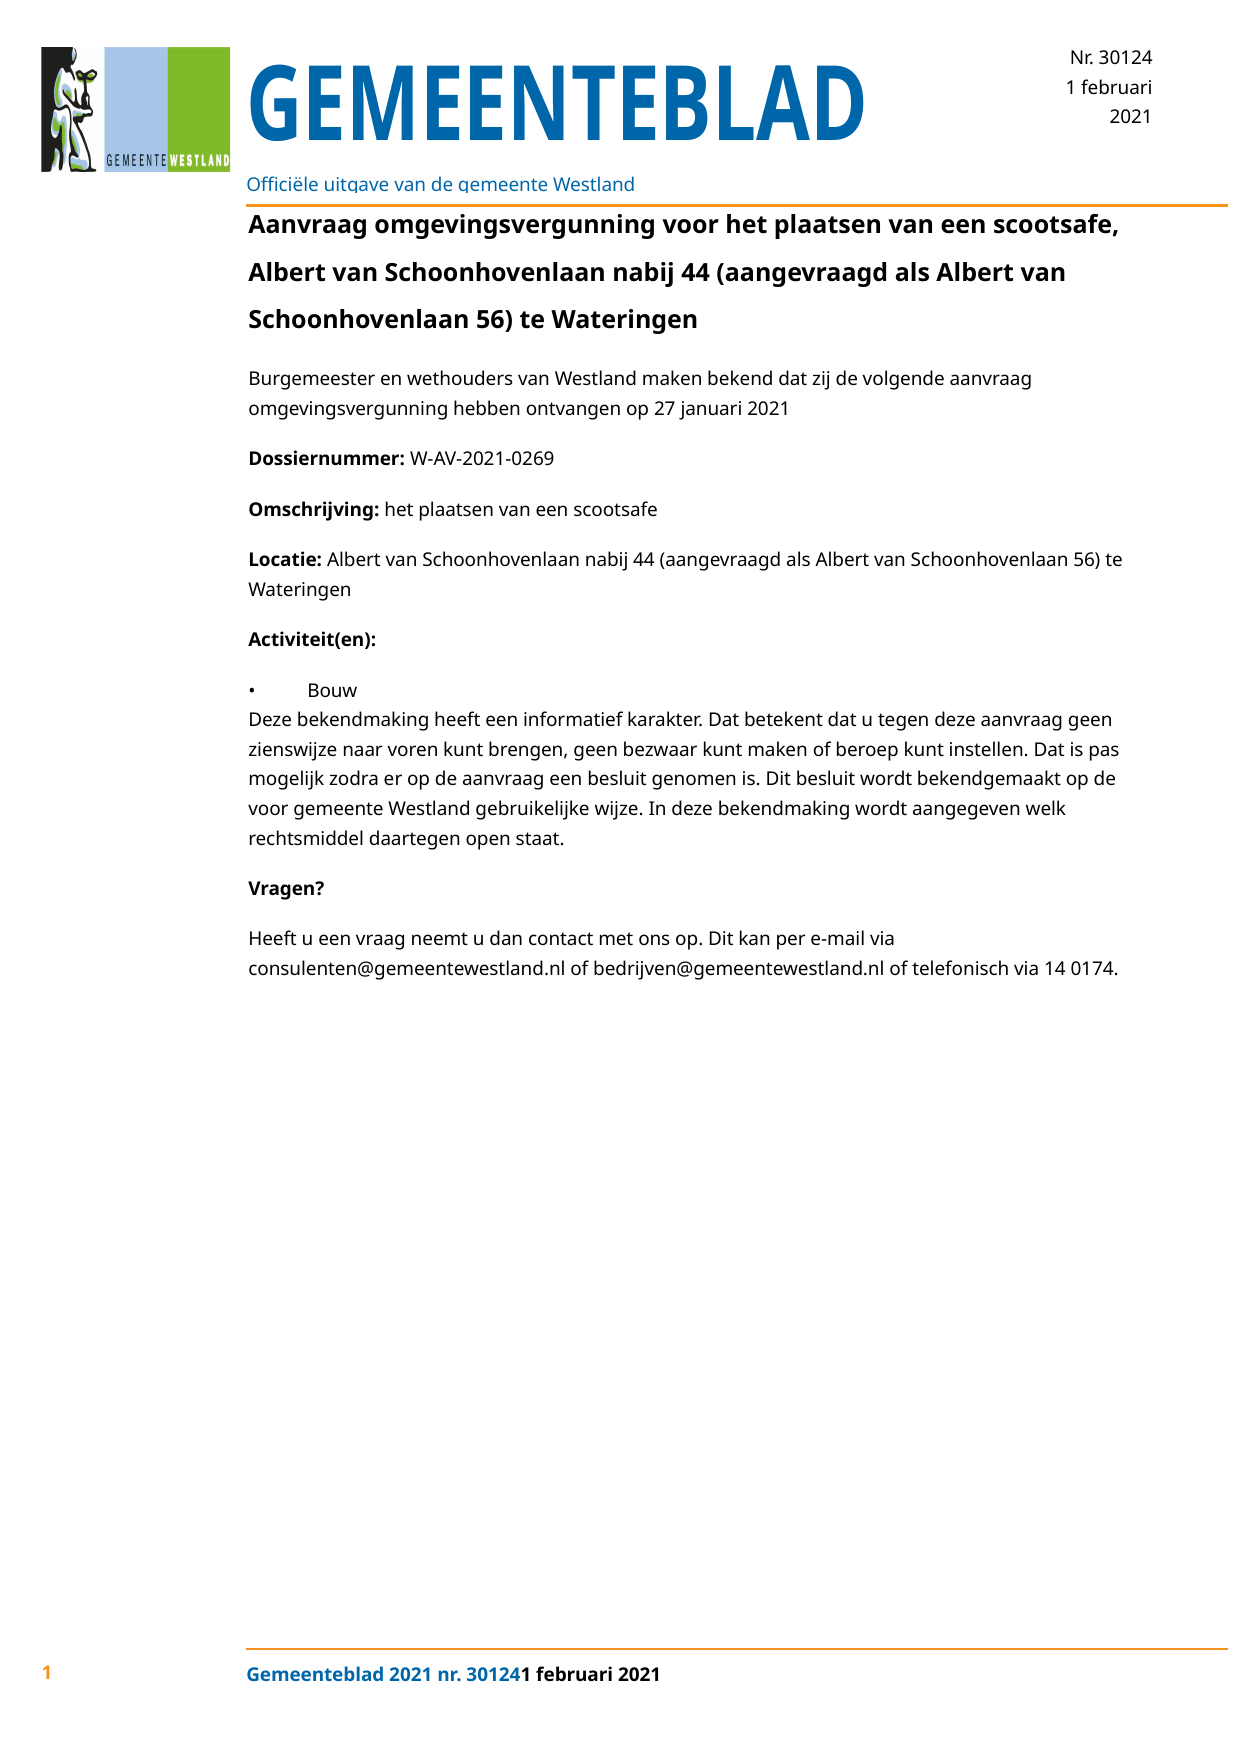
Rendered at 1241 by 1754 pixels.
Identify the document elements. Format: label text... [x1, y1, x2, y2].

text Activiteit(en): [248, 626, 1152, 652]
text Heeft u een vraag neemt u dan contact met ons op. Dit kan per e-mail via consulenten@gemeentewestland.nl of bedrijven@gemeentewestland.nl of telefonisch via 14 0174. [248, 926, 1152, 981]
picture [41, 47, 231, 172]
text Aanvraag omgevingsvergunning voor het plaatsen van een scootsafe, Albert van Schoonhovenlaan nabij 44 (aangevraagd als Albert van Schoonhovenlaan 56) te Wateringen [248, 207, 1152, 336]
list Bouw [248, 677, 1152, 702]
text Deze bekendmaking heeft een informatief karakter. Dat betekent dat u tegen deze aanvraag geen zienswijze naar voren kunt brengen, geen bezwaar kunt maken of beroep kunt instellen. Dat is pas mogelijk zodra er op de aanvraag een besluit genomen is. Dit besluit wordt bekendgemaakt op de voor gemeente Westland gebruikelijke wijze. In deze bekendmaking wordt aangegeven welk rechtsmiddel daartegen open staat. [248, 706, 1152, 850]
text Dossiernummer: W-AV-2021-0269 [248, 446, 1152, 471]
text Omschrijving: het plaatsen van een scootsafe [248, 496, 1152, 522]
text Burgemeester en wethouders van Westland maken bekend dat zij de volgende aanvraag omgevingsvergunning hebben ontvangen op 27 januari 2021 [248, 366, 1152, 421]
text Locatie: Albert van Schoonhovenlaan nabij 44 (aangevraagd als Albert van Schoonhovenlaan 56) te Wateringen [248, 546, 1152, 602]
text Vragen? [248, 875, 1152, 901]
